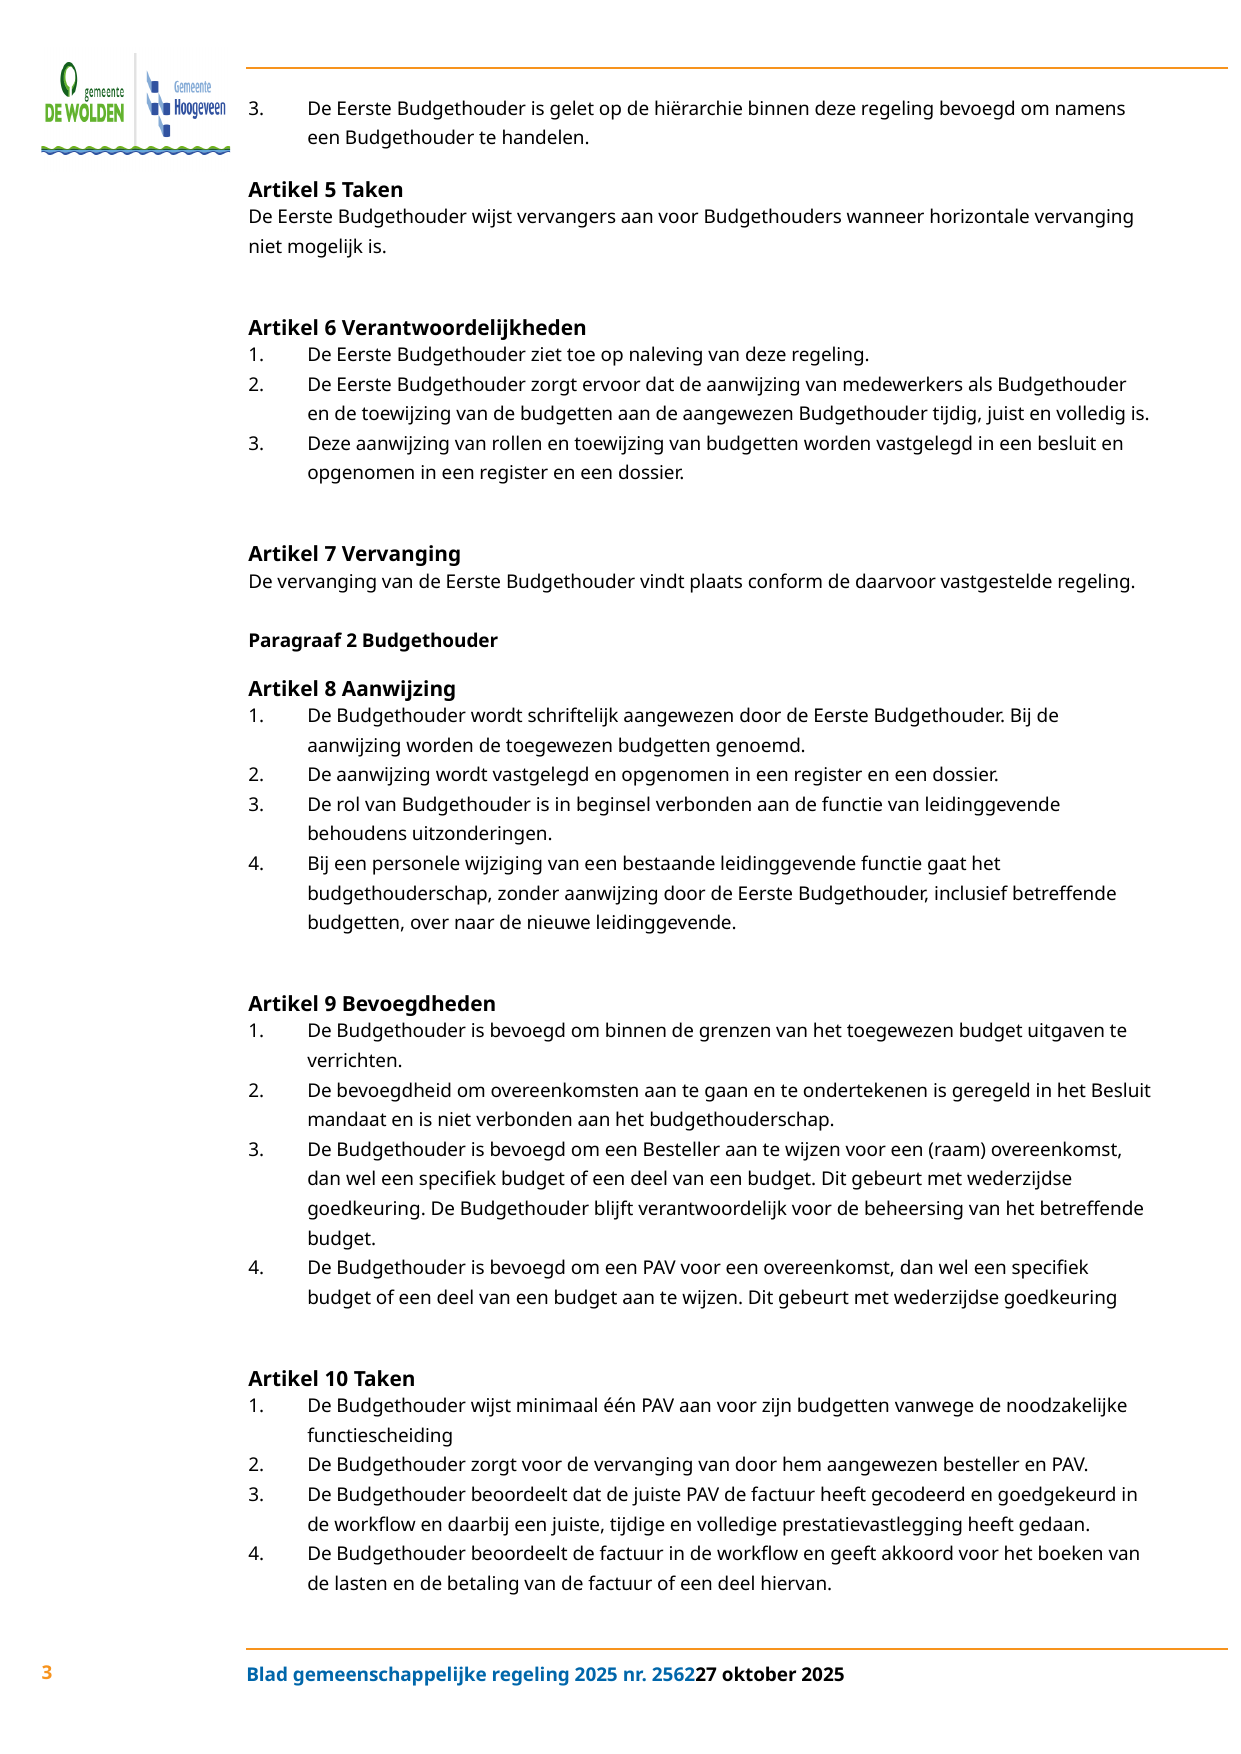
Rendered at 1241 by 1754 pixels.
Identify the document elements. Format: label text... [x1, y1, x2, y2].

list De Budgethouder is bevoegd om een PAV voor een overeenkomst, dan wel een specifiek budget of een deel van een budget aan te wijzen. Dit gebeurt met wederzijdse goedkeuring [248, 1254, 1152, 1310]
list De Budgethouder is bevoegd om binnen de grenzen van het toegewezen budget uitgaven te verrichten. [248, 1018, 1152, 1073]
list De Budgethouder wordt schriftelijk aangewezen door de Eerste Budgethouder. Bij de aanwijzing worden de toegewezen budgetten genoemd. [248, 702, 1152, 757]
list De Eerste Budgethouder ziet toe op naleving van deze regeling. [248, 341, 1152, 367]
picture [41, 47, 231, 172]
text De Eerste Budgethouder wijst vervangers aan voor Budgethouders wanneer horizontale vervanging niet mogelijk is. [248, 203, 1152, 258]
list De bevoegdheid om overeenkomsten aan te gaan en te ondertekenen is geregeld in het Besluit mandaat en is niet verbonden aan het budgethouderschap. [248, 1077, 1152, 1132]
list De aanwijzing wordt vastgelegd en opgenomen in een register en een dossier. [248, 761, 1152, 787]
text Artikel 5 Taken [248, 175, 1152, 203]
text Artikel 8 Aanwijzing [248, 674, 1152, 702]
text Artikel 9 Bevoegdheden [248, 989, 1152, 1018]
list De Budgethouder is bevoegd om een Besteller aan te wijzen voor een (raam) overeenkomst, dan wel een specifiek budget of een deel van een budget. Dit gebeurt met wederzijdse goedkeuring. De Budgethouder blijft verantwoordelijk voor de beheersing van het betreffende budget. [248, 1136, 1152, 1251]
text Artikel 7 Vervanging [248, 539, 1152, 568]
text Paragraaf 2 Budgethouder [248, 627, 1152, 653]
text Artikel 6 Verantwoordelijkheden [248, 313, 1152, 341]
list De Budgethouder beoordeelt de factuur in de workflow en geeft akkoord voor het boeken van de lasten en de betaling van de factuur of een deel hiervan. [248, 1540, 1152, 1596]
list De Eerste Budgethouder is gelet op de hiërarchie binnen deze regeling bevoegd om namens een Budgethouder te handelen. [248, 95, 1152, 150]
list De Budgethouder wijst minimaal één PAV aan voor zijn budgetten vanwege de noodzakelijke functiescheiding [248, 1392, 1152, 1448]
list De Budgethouder beoordeelt dat de juiste PAV de factuur heeft gecodeerd en goedgekeurd in de workflow en daarbij een juiste, tijdige en volledige prestatievastlegging heeft gedaan. [248, 1481, 1152, 1536]
list Bij een personele wijziging van een bestaande leidinggevende functie gaat het budgethouderschap, zonder aanwijzing door de Eerste Budgethouder, inclusief betreffende budgetten, over naar de nieuwe leidinggevende. [248, 850, 1152, 935]
list De rol van Budgethouder is in beginsel verbonden aan de functie van leidinggevende behoudens uitzonderingen. [248, 791, 1152, 846]
text De vervanging van de Eerste Budgethouder vindt plaats conform de daarvoor vastgestelde regeling. [248, 568, 1152, 594]
list Deze aanwijzing van rollen en toewijzing van budgetten worden vastgelegd in een besluit en opgenomen in een register en een dossier. [248, 430, 1152, 485]
text Artikel 10 Taken [248, 1364, 1152, 1392]
list De Budgethouder zorgt voor de vervanging van door hem aangewezen besteller en PAV. [248, 1452, 1152, 1477]
list De Eerste Budgethouder zorgt ervoor dat de aanwijzing van medewerkers als Budgethouder en de toewijzing van de budgetten aan de aangewezen Budgethouder tijdig, juist en volledig is. [248, 371, 1152, 426]
